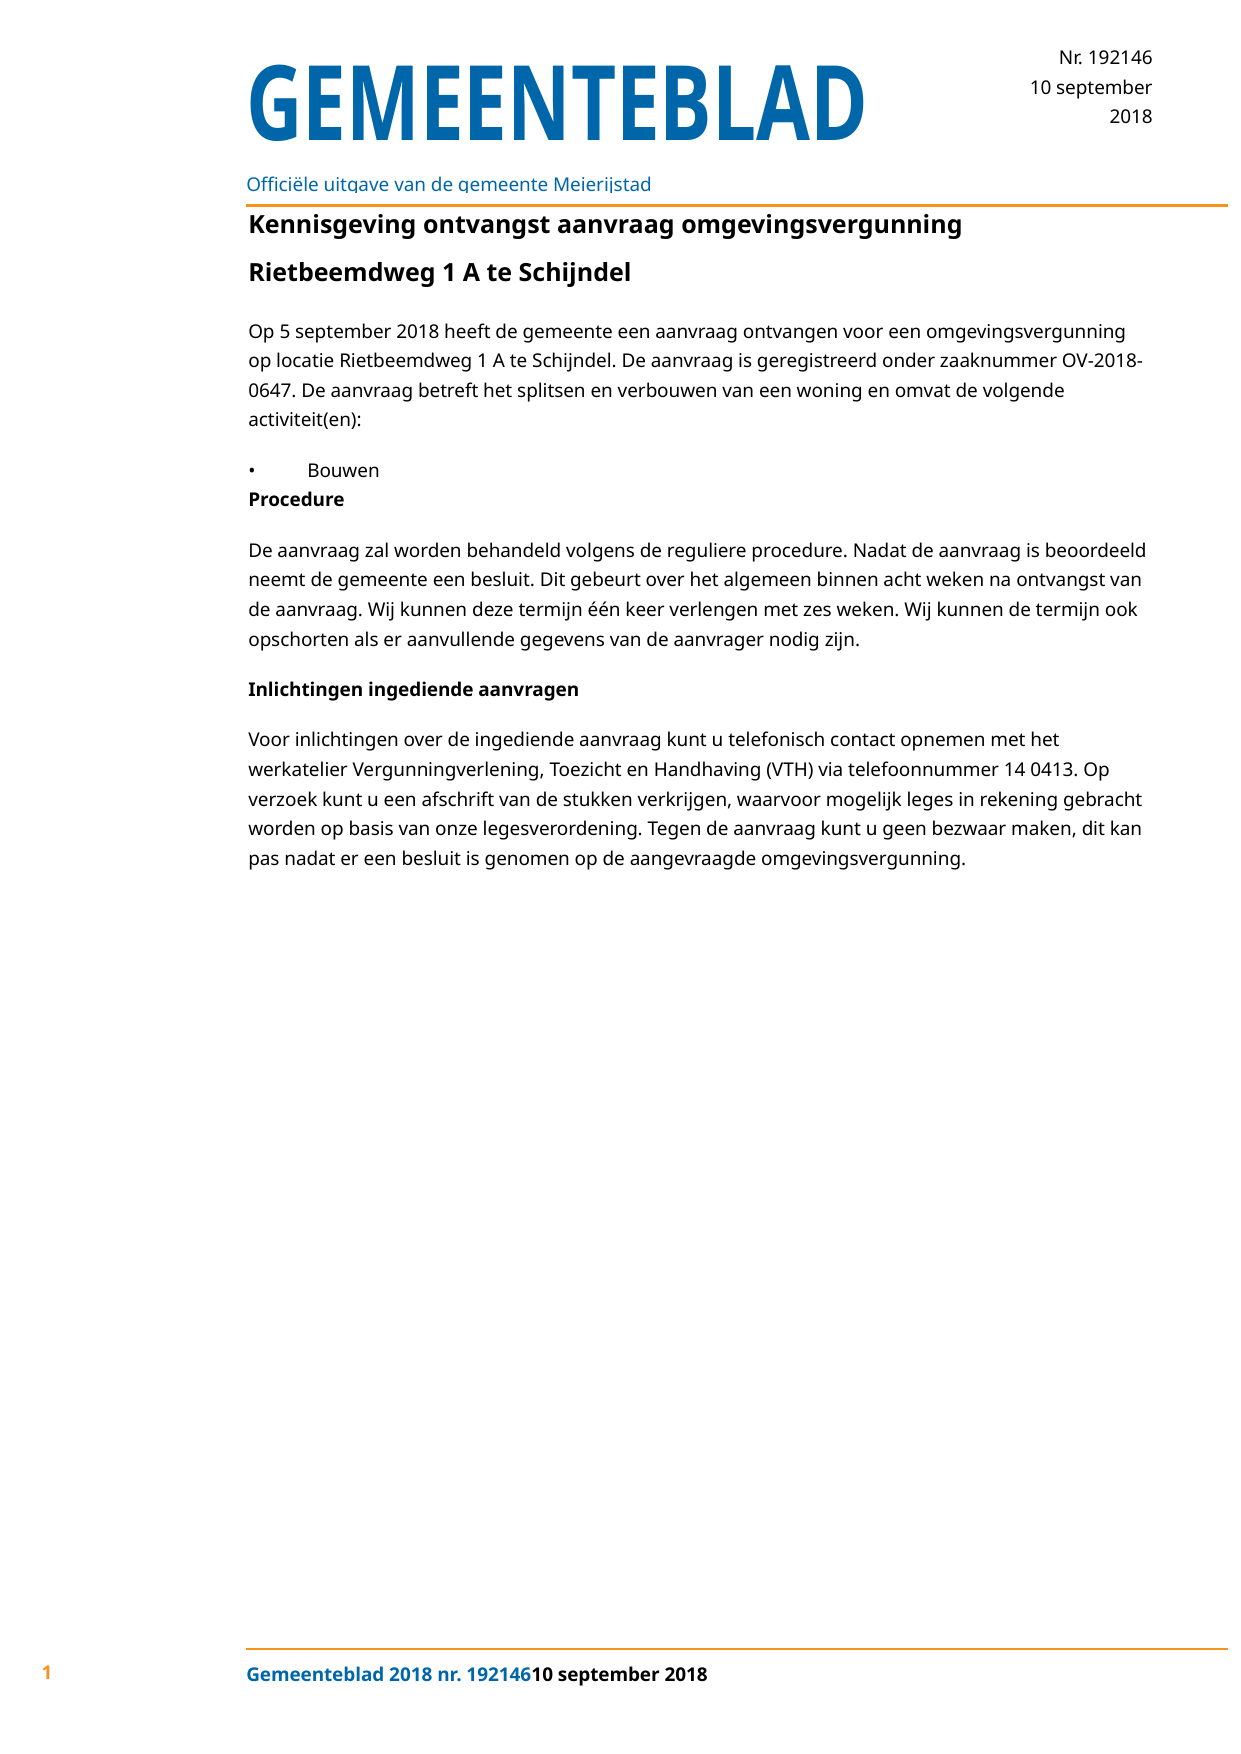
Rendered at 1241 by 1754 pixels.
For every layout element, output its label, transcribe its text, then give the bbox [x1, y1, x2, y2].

text Procedure [248, 487, 1152, 512]
picture [41, 47, 231, 172]
text Op 5 september 2018 heeft de gemeente een aanvraag ontvangen voor een omgevingsvergunning op locatie Rietbeemdweg 1 A te Schijndel. De aanvraag is geregistreerd onder zaaknummer OV-2018-0647. De aanvraag betreft het splitsen en verbouwen van een woning en omvat de volgende activiteit(en): [248, 318, 1152, 432]
text Inlichtingen ingediende aanvragen [248, 676, 1152, 702]
list Bouwen [248, 457, 1152, 483]
text De aanvraag zal worden behandeld volgens de reguliere procedure. Nadat de aanvraag is beoordeeld neemt de gemeente een besluit. Dit gebeurt over het algemeen binnen acht weken na ontvangst van de aanvraag. Wij kunnen deze termijn één keer verlengen met zes weken. Wij kunnen de termijn ook opschorten als er aanvullende gegevens van de aanvrager nodig zijn. [248, 537, 1152, 652]
text Kennisgeving ontvangst aanvraag omgevingsvergunning Rietbeemdweg 1 A te Schijndel [248, 207, 1152, 288]
text Voor inlichtingen over de ingediende aanvraag kunt u telefonisch contact opnemen met het werkatelier Vergunningverlening, Toezicht en Handhaving (VTH) via telefoonnummer 14 0413. Op verzoek kunt u een afschrift van de stukken verkrijgen, waarvoor mogelijk leges in rekening gebracht worden op basis van onze legesverordening. Tegen de aanvraag kunt u geen bezwaar maken, dit kan pas nadat er een besluit is genomen op de aangevraagde omgevingsvergunning. [248, 727, 1152, 871]
